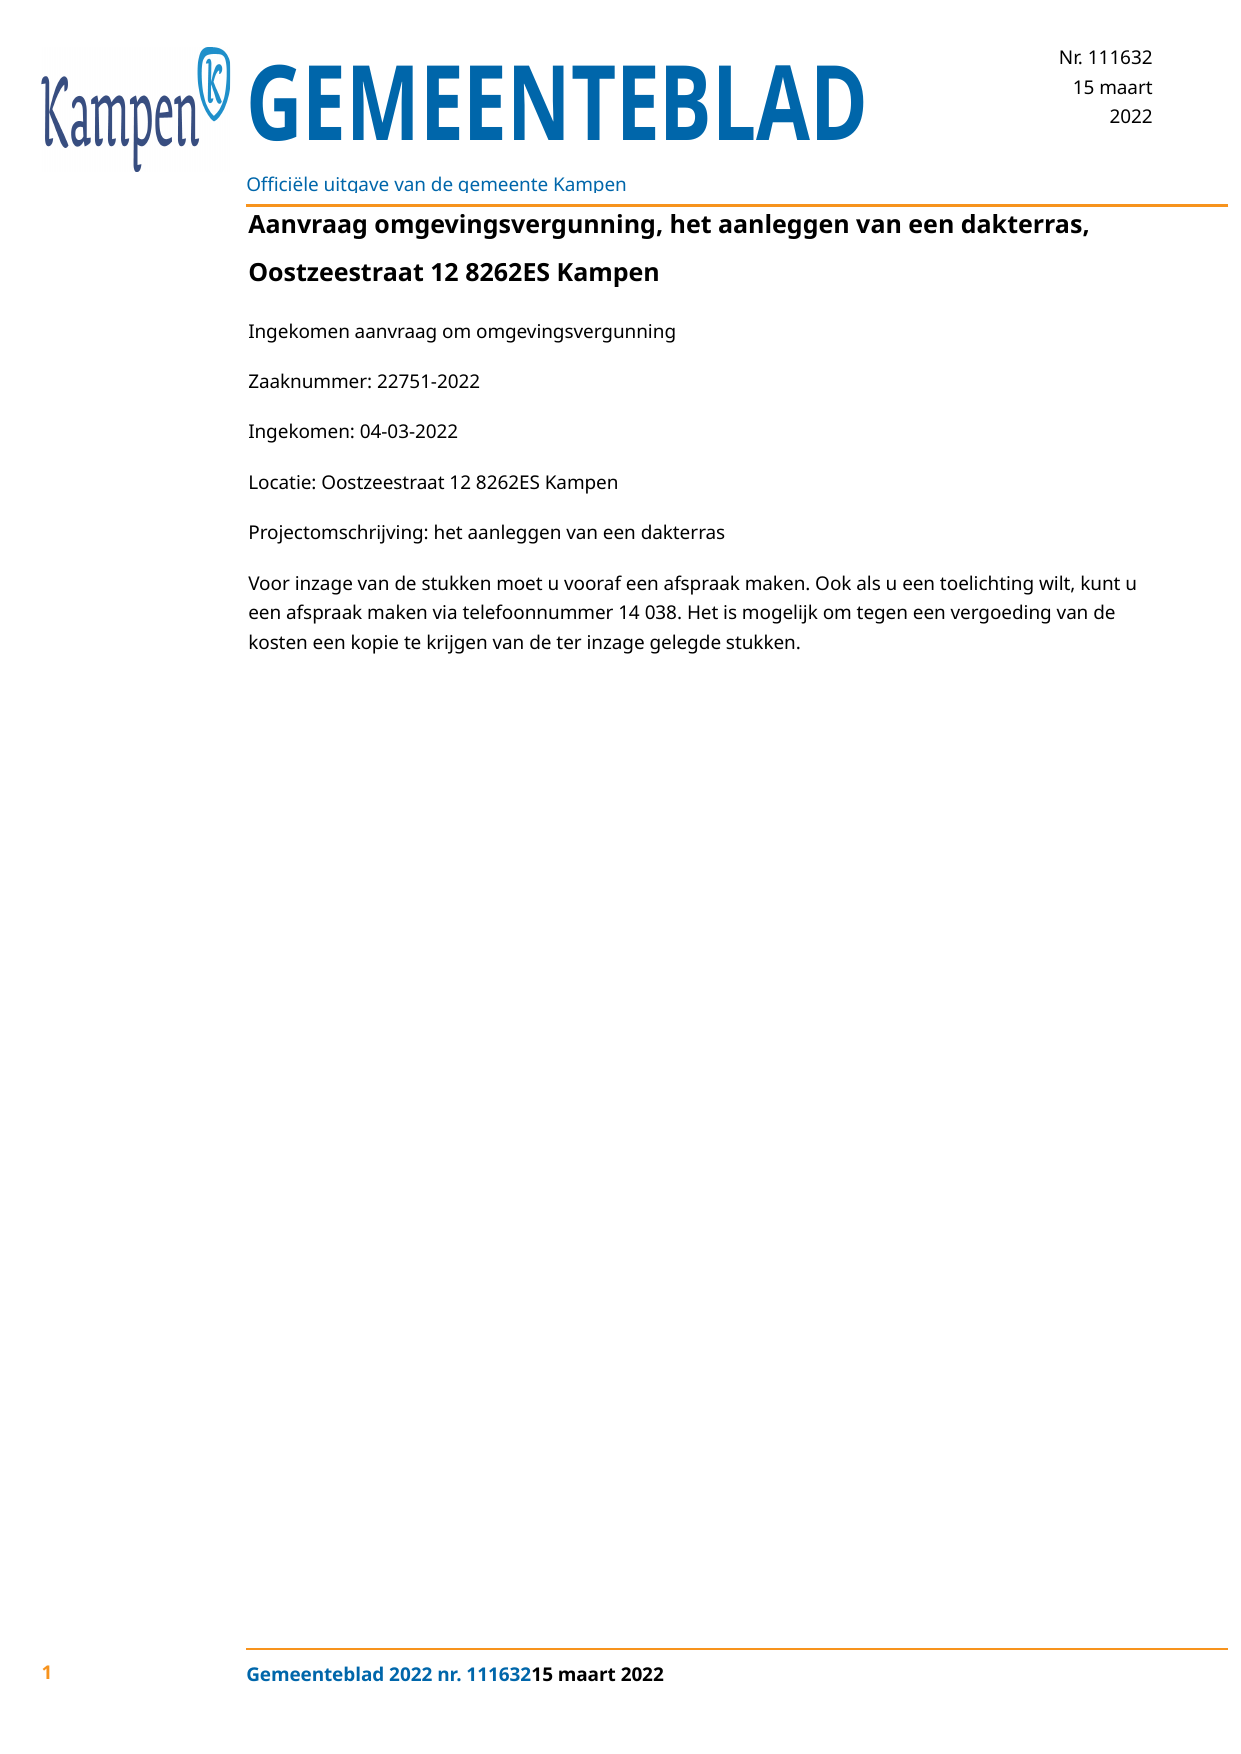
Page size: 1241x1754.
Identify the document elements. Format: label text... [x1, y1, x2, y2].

text Ingekomen: 04-03-2022 [248, 419, 1152, 444]
text Aanvraag omgevingsvergunning, het aanleggen van een dakterras, Oostzeestraat 12 8262ES Kampen [248, 207, 1152, 288]
text Ingekomen aanvraag om omgevingsvergunning [248, 318, 1152, 344]
picture [41, 47, 231, 172]
text Zaaknummer: 22751-2022 [248, 368, 1152, 394]
text Voor inzage van de stukken moet u vooraf een afspraak maken. Ook als u een toelichting wilt, kunt u een afspraak maken via telefoonnummer 14 038. Het is mogelijk om tegen een vergoeding van de kosten een kopie te krijgen van de ter inzage gelegde stukken. [248, 570, 1152, 655]
text Locatie: Oostzeestraat 12 8262ES Kampen [248, 469, 1152, 495]
text Projectomschrijving: het aanleggen van een dakterras [248, 519, 1152, 545]
